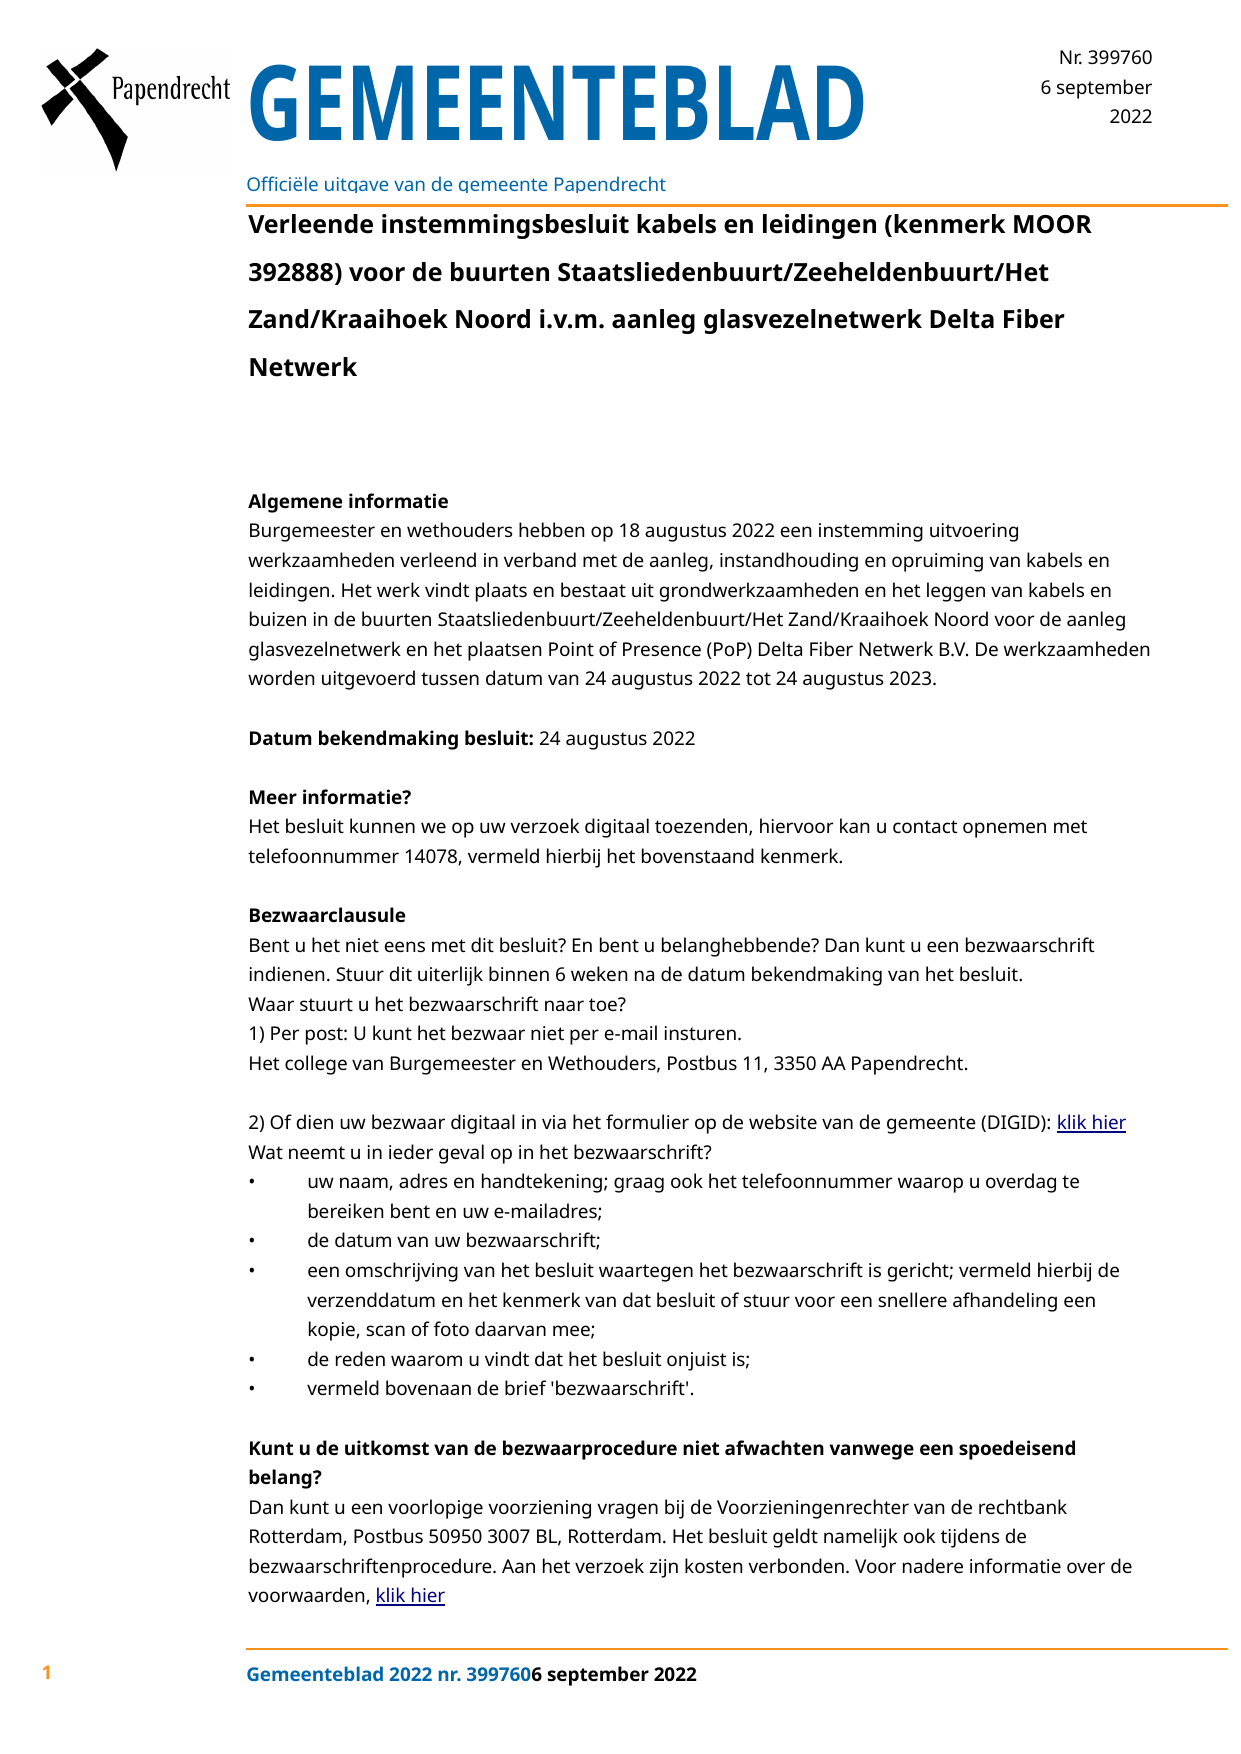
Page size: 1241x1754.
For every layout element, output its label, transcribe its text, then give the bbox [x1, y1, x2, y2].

text Waar stuurt u het bezwaarschrift naar toe? [248, 991, 1152, 1017]
list de datum van uw bezwaarschrift; [248, 1228, 1152, 1253]
text Bezwaarclausule [248, 902, 1152, 928]
text Wat neemt u in ieder geval op in het bezwaarschrift? [248, 1139, 1152, 1165]
text Het besluit kunnen we op uw verzoek digitaal toezenden, hiervoor kan u contact opnemen met telefoonnummer 14078, vermeld hierbij het bovenstaand kenmerk. [248, 813, 1152, 869]
text Verleende instemmingsbesluit kabels en leidingen (kenmerk MOOR 392888) voor de buurten Staatsliedenbuurt/Zeeheldenbuurt/Het Zand/Kraaihoek Noord i.v.m. aanleg glasvezelnetwerk Delta Fiber Netwerk [248, 207, 1152, 384]
text Kunt u de uitkomst van de bezwaarprocedure niet afwachten vanwege een spoedeisend belang? [248, 1435, 1152, 1490]
text 1) Per post: U kunt het bezwaar niet per e-mail insturen. [248, 1021, 1152, 1046]
text Algemene informatie [248, 488, 1152, 514]
list de reden waarom u vindt dat het besluit onjuist is; [248, 1346, 1152, 1372]
text Datum bekendmaking besluit: 24 augustus 2022 [248, 725, 1152, 751]
picture [41, 47, 231, 172]
text Het college van Burgemeester en Wethouders, Postbus 11, 3350 AA Papendrecht. [248, 1050, 1152, 1076]
text Bent u het niet eens met dit besluit? En bent u belanghebbende? Dan kunt u een bezwaarschrift indienen. Stuur dit uiterlijk binnen 6 weken na de datum bekendmaking van het besluit. [248, 932, 1152, 987]
list een omschrijving van het besluit waartegen het bezwaarschrift is gericht; vermeld hierbij de verzenddatum en het kenmerk van dat besluit of stuur voor een snellere afhandeling een kopie, scan of foto daarvan mee; [248, 1257, 1152, 1342]
list vermeld bovenaan de brief 'bezwaarschrift'. [248, 1376, 1152, 1401]
text Dan kunt u een voorlopige voorziening vragen bij de Voorzieningenrechter van de rechtbank Rotterdam, Postbus 50950 3007 BL, Rotterdam. Het besluit geldt namelijk ook tijdens de bezwaarschriftenprocedure. Aan het verzoek zijn kosten verbonden. Voor nadere informatie over de voorwaarden, klik hier [248, 1494, 1152, 1608]
text 2) Of dien uw bezwaar digitaal in via het formulier op de website van de gemeente (DIGID): klik hier [248, 1109, 1152, 1135]
text Meer informatie? [248, 784, 1152, 810]
list uw naam, adres en handtekening; graag ook het telefoonnummer waarop u overdag te bereiken bent en uw e-mailadres; [248, 1168, 1152, 1224]
text Burgemeester en wethouders hebben op 18 augustus 2022 een instemming uitvoering werkzaamheden verleend in verband met de aanleg, instandhouding en opruiming van kabels en leidingen. Het werk vindt plaats en bestaat uit grondwerkzaamheden en het leggen van kabels en buizen in de buurten Staatsliedenbuurt/Zeeheldenbuurt/Het Zand/Kraaihoek Noord voor de aanleg glasvezelnetwerk en het plaatsen Point of Presence (PoP) Delta Fiber Netwerk B.V. De werkzaamheden worden uitgevoerd tussen datum van 24 augustus 2022 tot 24 augustus 2023. [248, 518, 1152, 691]
